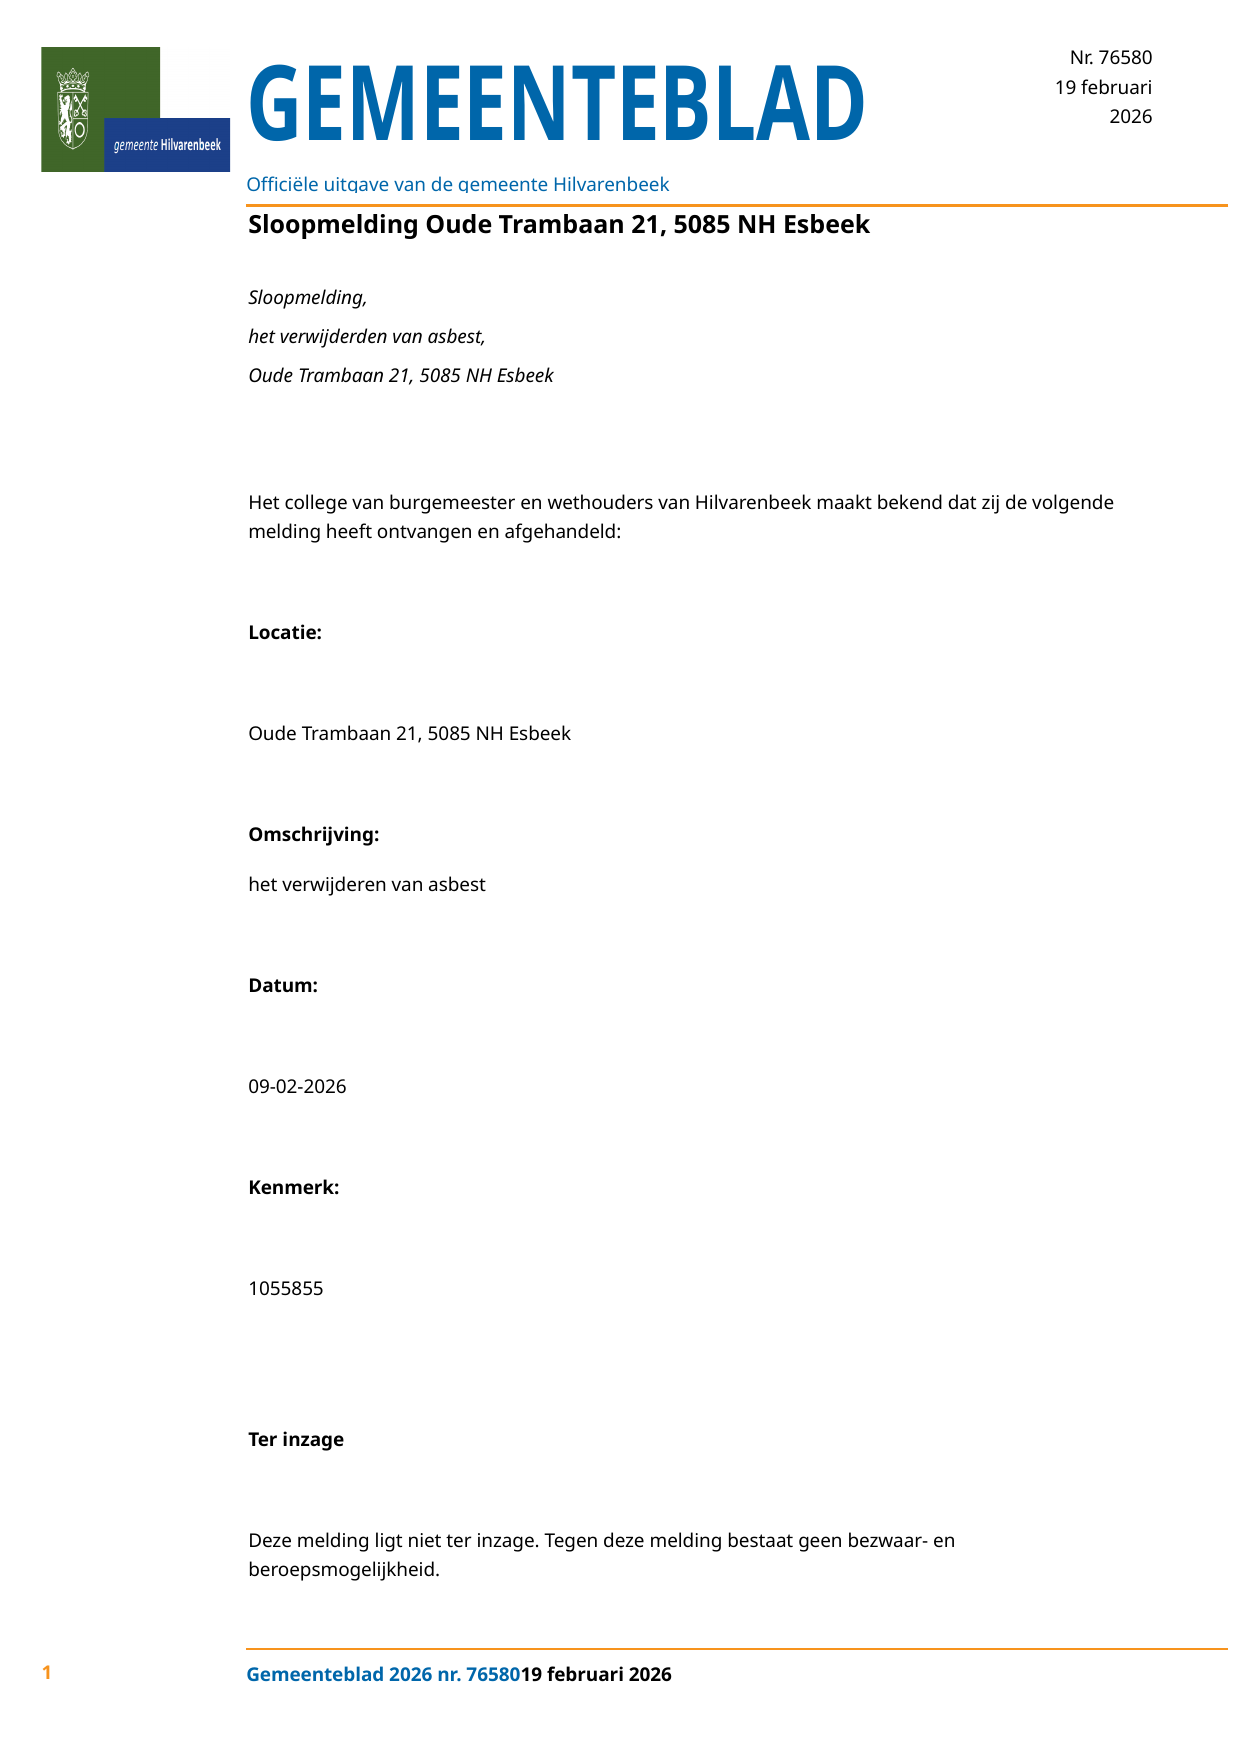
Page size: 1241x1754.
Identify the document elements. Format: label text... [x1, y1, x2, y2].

text Omschrijving: [248, 821, 1152, 847]
text Het college van burgemeester en wethouders van Hilvarenbeek maakt bekend dat zij de volgende melding heeft ontvangen en afgehandeld: [248, 489, 1152, 544]
text Kenmerk: [248, 1174, 1152, 1200]
text Oude Trambaan 21, 5085 NH Esbeek [248, 720, 1152, 746]
text het verwijderen van asbest [248, 871, 1152, 897]
text Sloopmelding, [248, 284, 1152, 309]
text Datum: [248, 972, 1152, 998]
text Ter inzage [248, 1426, 1152, 1452]
text Deze melding ligt niet ter inzage. Tegen deze melding bestaat geen bezwaar- en beroepsmogelijkheid. [248, 1527, 1152, 1582]
picture [41, 47, 231, 172]
text het verwijderden van asbest, [248, 323, 1152, 349]
text Oude Trambaan 21, 5085 NH Esbeek [248, 362, 1152, 388]
text Locatie: [248, 619, 1152, 645]
text 1055855 [248, 1275, 1152, 1301]
text 09-02-2026 [248, 1073, 1152, 1099]
text Sloopmelding Oude Trambaan 21, 5085 NH Esbeek [248, 207, 1152, 241]
